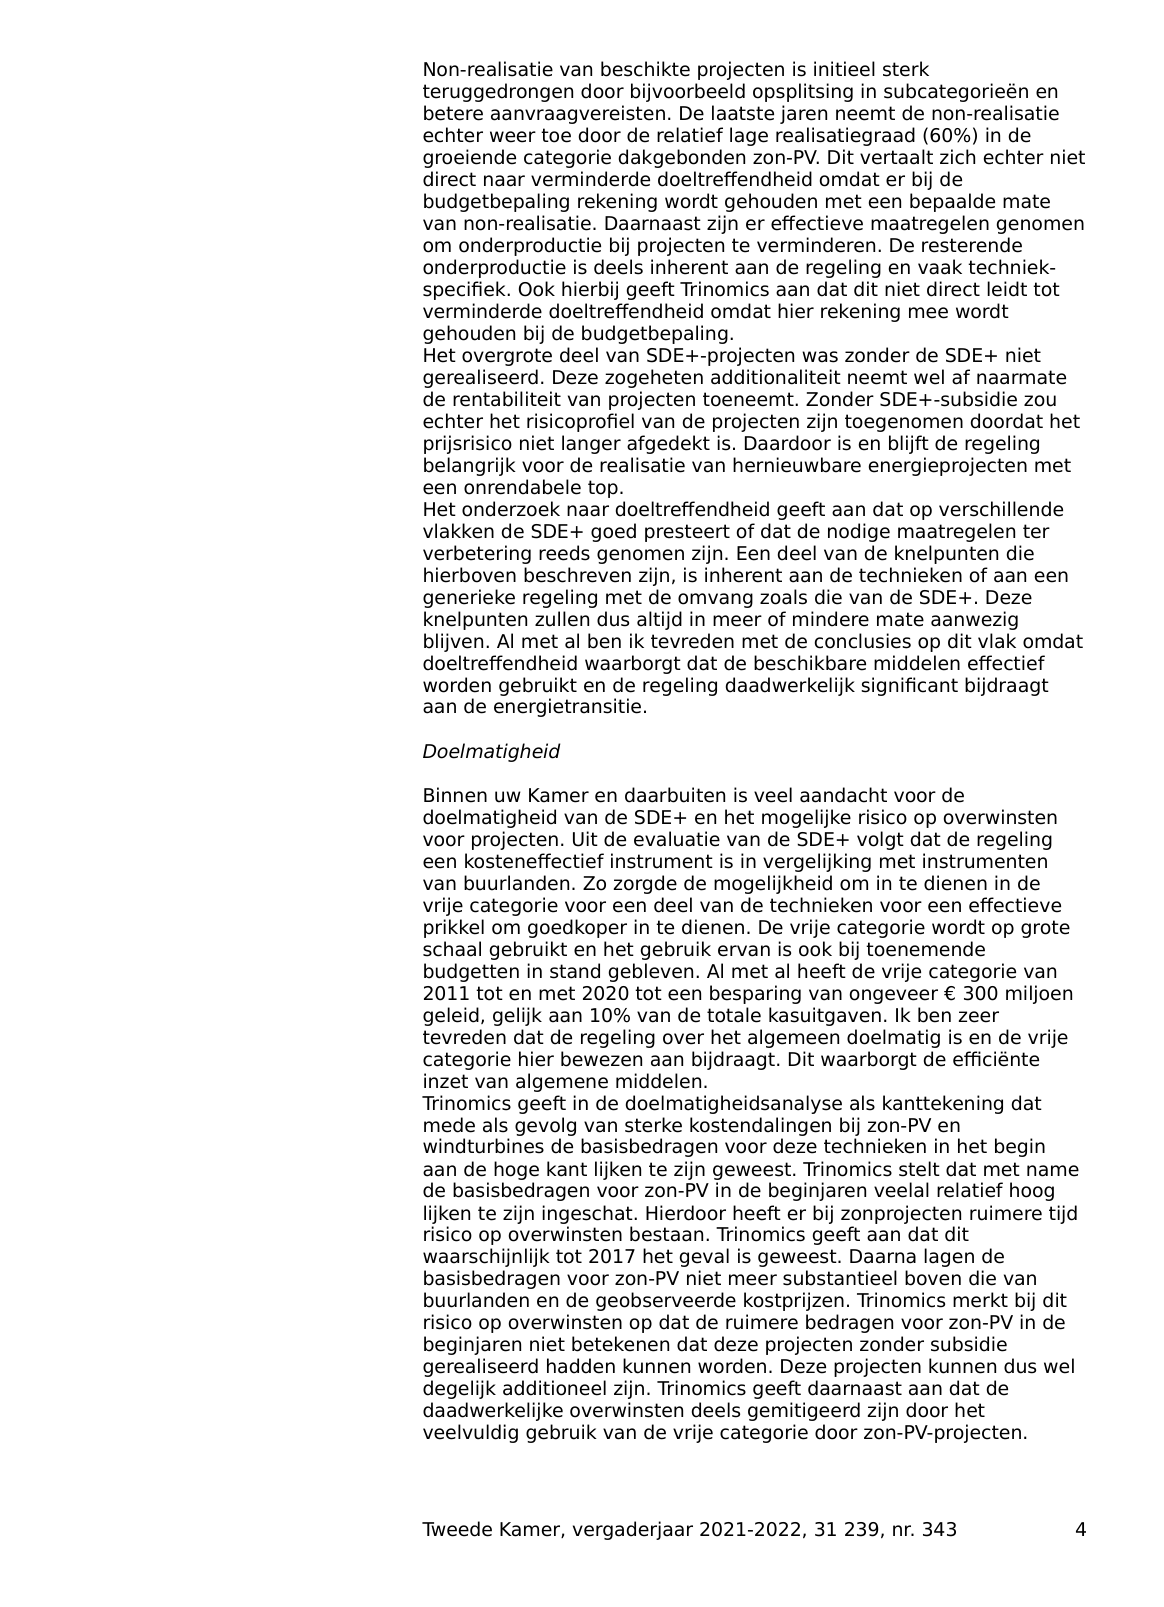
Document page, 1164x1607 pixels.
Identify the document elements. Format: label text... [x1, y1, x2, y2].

text Binnen uw Kamer en daarbuiten is veel aandacht voor de doelmatigheid van de SDE+ en het mogelijke risico op overwinsten voor projecten. Uit de evaluatie van de SDE+ volgt dat de regeling een kosteneffectief instrument is in vergelijking met instrumenten van buurlanden. Zo zorgde de mogelijkheid om in te dienen in de vrije categorie voor een deel van de technieken voor een effectieve prikkel om goedkoper in te dienen. De vrije categorie wordt op grote schaal gebruikt en het gebruik ervan is ook bij toenemende budgetten in stand gebleven. Al met al heeft de vrije categorie van 2011 tot en met 2020 tot een besparing van ongeveer € 300 miljoen geleid, gelijk aan 10% van de totale kasuitgaven. Ik ben zeer tevreden dat de regeling over het algemeen doelmatig is en de vrije categorie hier bewezen aan bijdraagt. Dit waarborgt de efficiënte inzet van algemene middelen. [422, 785, 1087, 1092]
text Het onderzoek naar doeltreffendheid geeft aan dat op verschillende vlakken de SDE+ goed presteert of dat de nodige maatregelen ter verbetering reeds genomen zijn. Een deel van de knelpunten die hierboven beschreven zijn, is inherent aan de technieken of aan een generieke regeling met de omvang zoals die van de SDE+. Deze knelpunten zullen dus altijd in meer of mindere mate aanwezig blijven. Al met al ben ik tevreden met de conclusies op dit vlak omdat doeltreffendheid waarborgt dat de beschikbare middelen effectief worden gebruikt en de regeling daadwerkelijk significant bijdraagt aan de energietransitie. [422, 499, 1087, 718]
text Non-realisatie van beschikte projecten is initieel sterk teruggedrongen door bijvoorbeeld opsplitsing in subcategorieën en betere aanvraagvereisten. De laatste jaren neemt de non-realisatie echter weer toe door de relatief lage realisatiegraad (60%) in de groeiende categorie dakgebonden zon-PV. Dit vertaalt zich echter niet direct naar verminderde doeltreffendheid omdat er bij de budgetbepaling rekening wordt gehouden met een bepaalde mate van non-realisatie. Daarnaast zijn er effectieve maatregelen genomen om onderproductie bij projecten te verminderen. De resterende onderproductie is deels inherent aan de regeling en vaak techniek-specifiek. Ook hierbij geeft Trinomics aan dat dit niet direct leidt tot verminderde doeltreffendheid omdat hier rekening mee wordt gehouden bij de budgetbepaling. [422, 59, 1087, 345]
text Trinomics geeft in de doelmatigheidsanalyse als kanttekening dat mede als gevolg van sterke kostendalingen bij zon-PV en windturbines de basisbedragen voor deze technieken in het begin aan de hoge kant lijken te zijn geweest. Trinomics stelt dat met name de basisbedragen voor zon-PV in de beginjaren veelal relatief hoog lijken te zijn ingeschat. Hierdoor heeft er bij zonprojecten ruimere tijd risico op overwinsten bestaan. Trinomics geeft aan dat dit waarschijnlijk tot 2017 het geval is geweest. Daarna lagen de basisbedragen voor zon-PV niet meer substantieel boven die van buurlanden en de geobserveerde kostprijzen. Trinomics merkt bij dit risico op overwinsten op dat de ruimere bedragen voor zon-PV in de beginjaren niet betekenen dat deze projecten zonder subsidie gerealiseerd hadden kunnen worden. Deze projecten kunnen dus wel degelijk additioneel zijn. Trinomics geeft daarnaast aan dat de daadwerkelijke overwinsten deels gemitigeerd zijn door het veelvuldig gebruik van de vrije categorie door zon-PV-projecten. [422, 1092, 1087, 1444]
text Het overgrote deel van SDE+-projecten was zonder de SDE+ niet gerealiseerd. Deze zogeheten additionaliteit neemt wel af naarmate de rentabiliteit van projecten toeneemt. Zonder SDE+-subsidie zou echter het risicoprofiel van de projecten zijn toegenomen doordat het prijsrisico niet langer afgedekt is. Daardoor is en blijft de regeling belangrijk voor de realisatie van hernieuwbare energieprojecten met een onrendabele top. [422, 345, 1087, 499]
subtitle Doelmatigheid [422, 741, 1087, 763]
